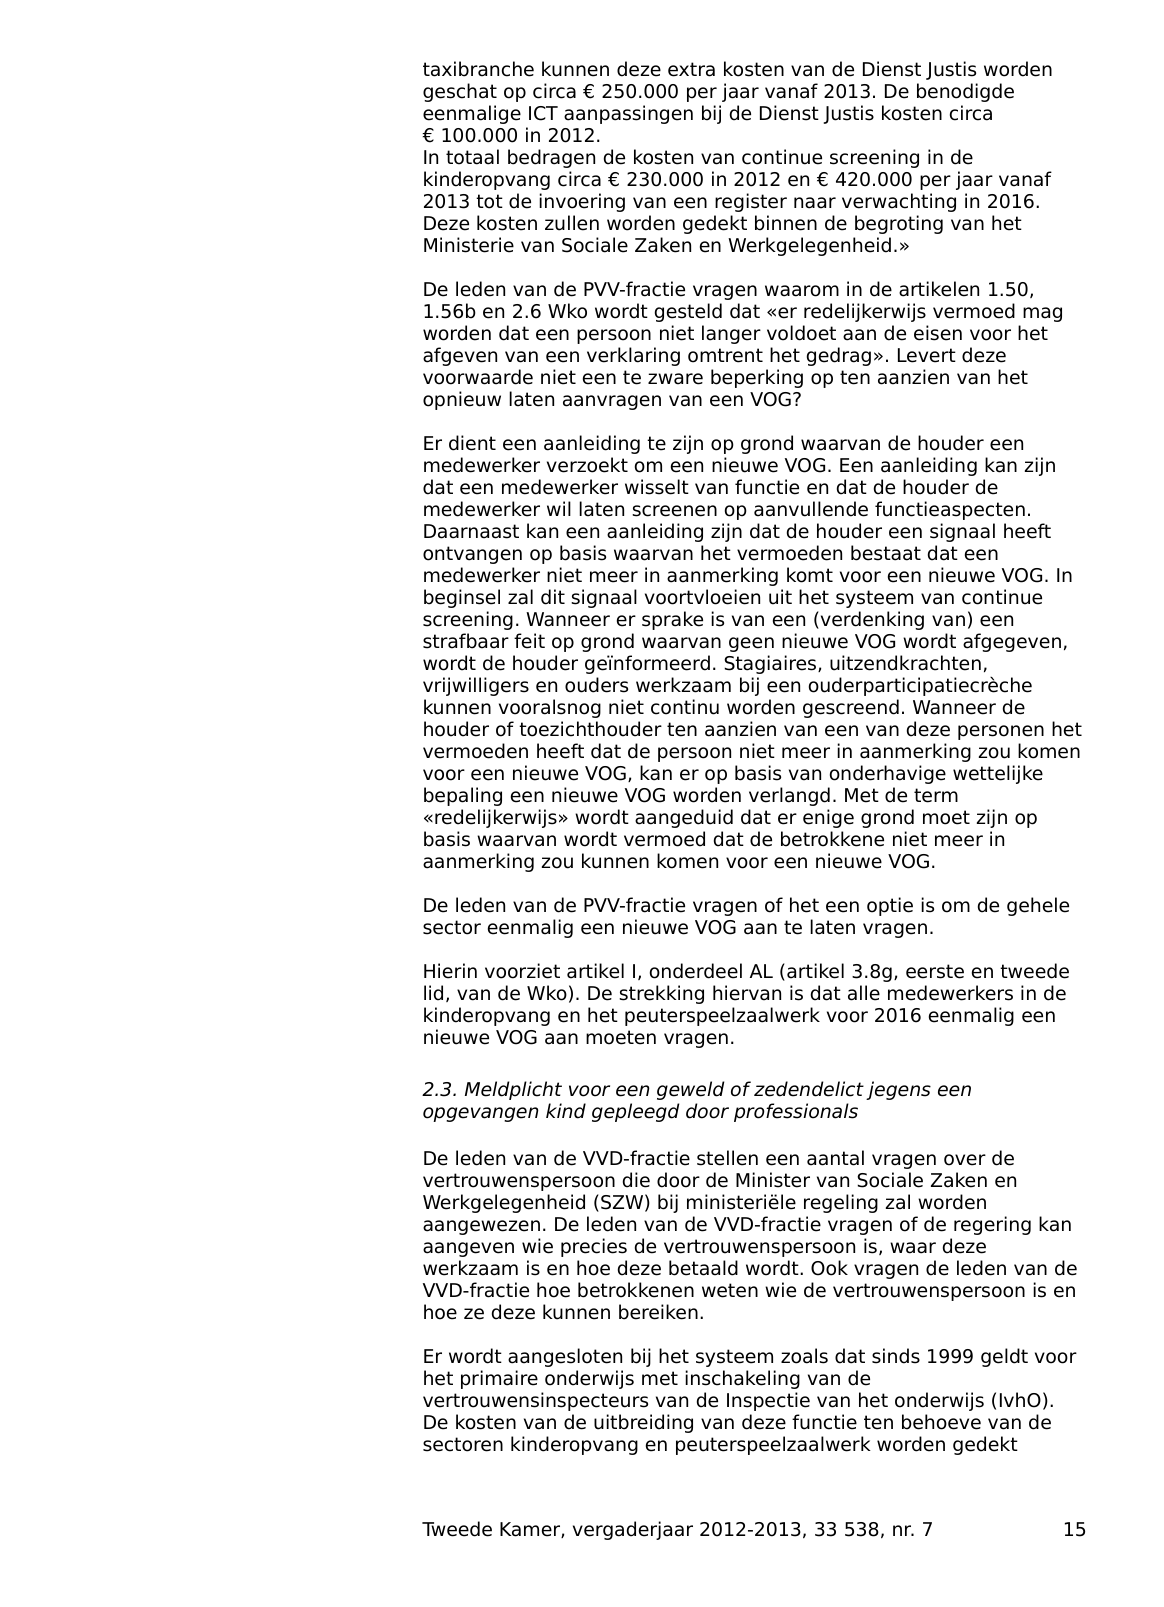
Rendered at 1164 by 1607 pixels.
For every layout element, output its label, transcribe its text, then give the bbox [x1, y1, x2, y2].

text De leden van de PVV-fractie vragen waarom in de artikelen 1.50, 1.56b en 2.6 Wko wordt gesteld dat «er redelijkerwijs vermoed mag worden dat een persoon niet langer voldoet aan de eisen voor het afgeven van een verklaring omtrent het gedrag». Levert deze voorwaarde niet een te zware beperking op ten aanzien van het opnieuw laten aanvragen van een VOG? [422, 279, 1087, 411]
text Hierin voorziet artikel I, onderdeel AL (artikel 3.8g, eerste en tweede lid, van de Wko). De strekking hiervan is dat alle medewerkers in de kinderopvang en het peuterspeelzaalwerk voor 2016 eenmalig een nieuwe VOG aan moeten vragen. [422, 961, 1087, 1049]
text Er wordt aangesloten bij het systeem zoals dat sinds 1999 geldt voor het primaire onderwijs met inschakeling van de vertrouwensinspecteurs van de Inspectie van het onderwijs (IvhO). De kosten van de uitbreiding van deze functie ten behoeve van de sectoren kinderopvang en peuterspeelzaalwerk worden gedekt [422, 1346, 1087, 1456]
text taxibranche kunnen deze extra kosten van de Dienst Justis worden geschat op circa € 250.000 per jaar vanaf 2013. De benodigde eenmalige ICT aanpassingen bij de Dienst Justis kosten circa € 100.000 in 2012. [422, 59, 1087, 147]
text In totaal bedragen de kosten van continue screening in de kinderopvang circa € 230.000 in 2012 en € 420.000 per jaar vanaf 2013 tot de invoering van een register naar verwachting in 2016. Deze kosten zullen worden gedekt binnen de begroting van het Ministerie van Sociale Zaken en Werkgelegenheid.» [422, 147, 1087, 257]
text De leden van de PVV-fractie vragen of het een optie is om de gehele sector eenmalig een nieuwe VOG aan te laten vragen. [422, 895, 1087, 939]
text De leden van de VVD-fractie stellen een aantal vragen over de vertrouwenspersoon die door de Minister van Sociale Zaken en Werkgelegenheid (SZW) bij ministeriële regeling zal worden aangewezen. De leden van de VVD-fractie vragen of de regering kan aangeven wie precies de vertrouwenspersoon is, waar deze werkzaam is en hoe deze betaald wordt. Ook vragen de leden van de VVD-fractie hoe betrokkenen weten wie de vertrouwenspersoon is en hoe ze deze kunnen bereiken. [422, 1148, 1087, 1324]
text Er dient een aanleiding te zijn op grond waarvan de houder een medewerker verzoekt om een nieuwe VOG. Een aanleiding kan zijn dat een medewerker wisselt van functie en dat de houder de medewerker wil laten screenen op aanvullende functieaspecten. Daarnaast kan een aanleiding zijn dat de houder een signaal heeft ontvangen op basis waarvan het vermoeden bestaat dat een medewerker niet meer in aanmerking komt voor een nieuwe VOG. In beginsel zal dit signaal voortvloeien uit het systeem van continue screening. Wanneer er sprake is van een (verdenking van) een strafbaar feit op grond waarvan geen nieuwe VOG wordt afgegeven, wordt de houder geïnformeerd. Stagiaires, uitzendkrachten, vrijwilligers en ouders werkzaam bij een ouderparticipatiecrèche kunnen vooralsnog niet continu worden gescreend. Wanneer de houder of toezichthouder ten aanzien van een van deze personen het vermoeden heeft dat de persoon niet meer in aanmerking zou komen voor een nieuwe VOG, kan er op basis van onderhavige wettelijke bepaling een nieuwe VOG worden verlangd. Met de term «redelijkerwijs» wordt aangeduid dat er enige grond moet zijn op basis waarvan wordt vermoed dat de betrokkene niet meer in aanmerking zou kunnen komen voor een nieuwe VOG. [422, 433, 1087, 873]
subtitle 2.3. Meldplicht voor een geweld of zedendelict jegens een opgevangen kind gepleegd door professionals [422, 1079, 1087, 1123]
